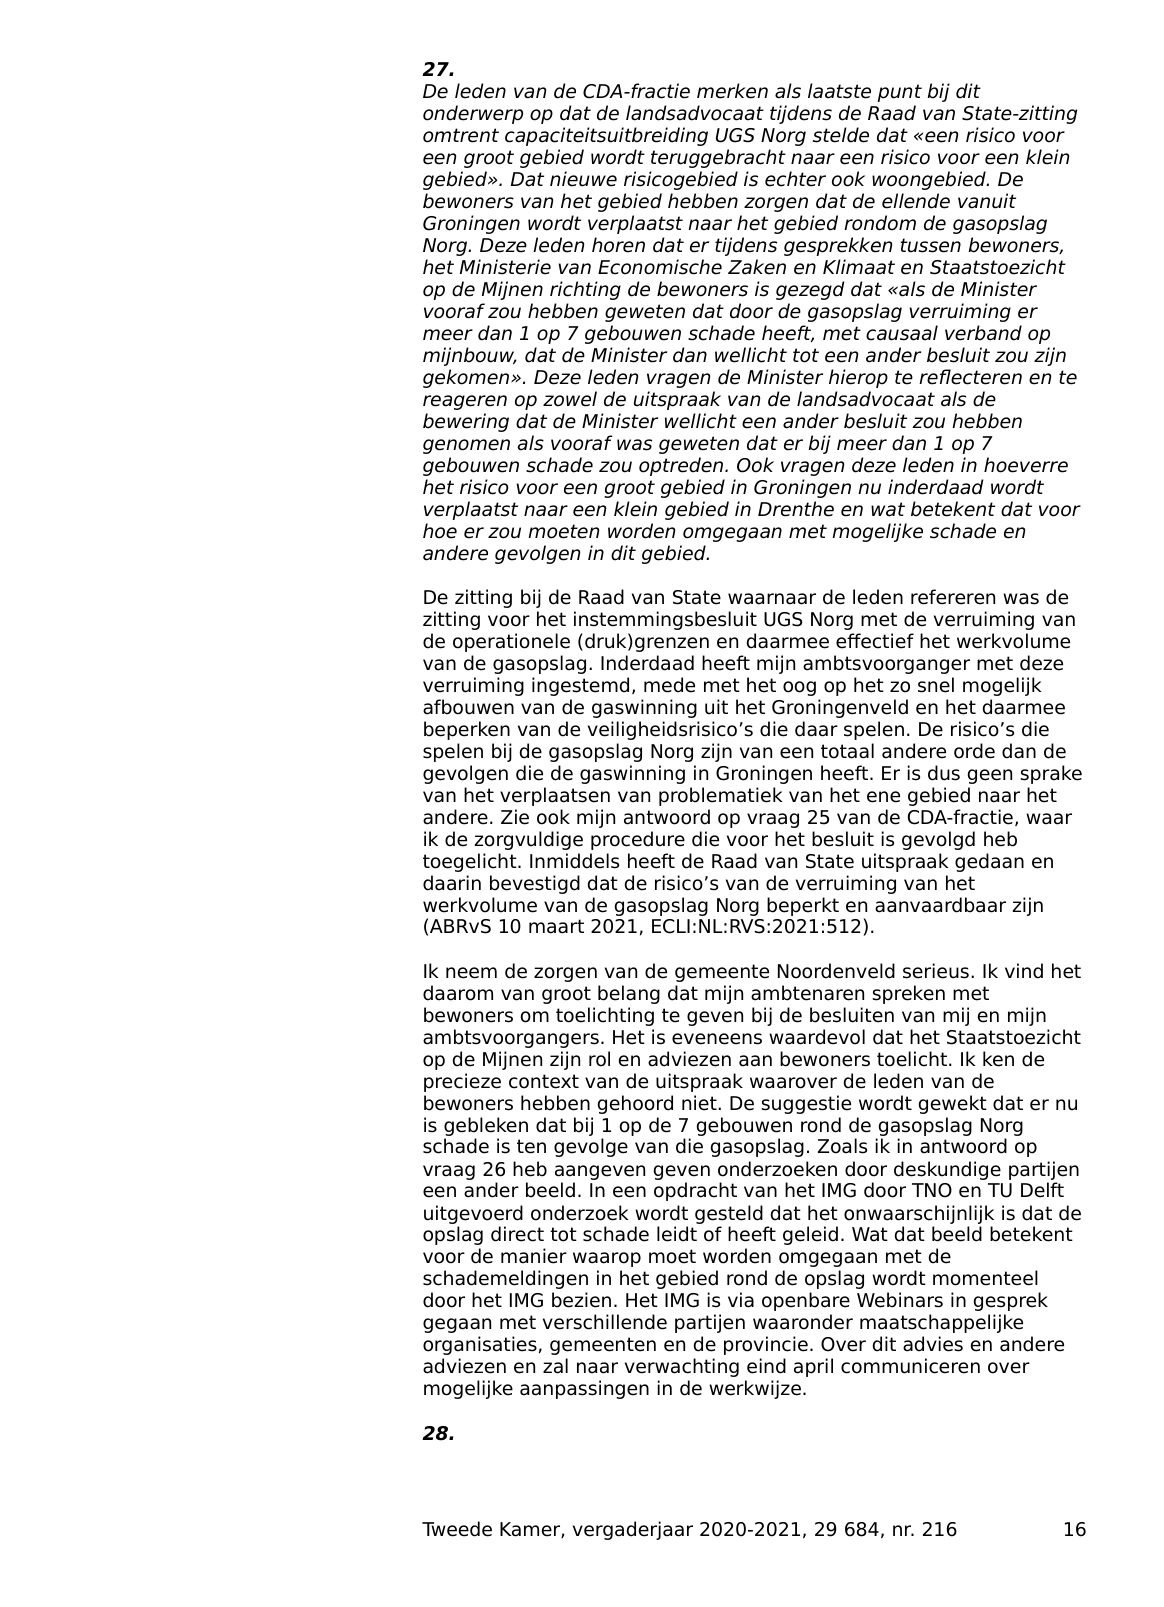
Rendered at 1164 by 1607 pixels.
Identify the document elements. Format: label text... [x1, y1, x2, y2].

text De zitting bij de Raad van State waarnaar de leden refereren was de zitting voor het instemmingsbesluit UGS Norg met de verruiming van de operationele (druk)grenzen en daarmee effectief het werkvolume van de gasopslag. Inderdaad heeft mijn ambtsvoorganger met deze verruiming ingestemd, mede met het oog op het zo snel mogelijk afbouwen van de gaswinning uit het Groningenveld en het daarmee beperken van de veiligheidsrisico’s die daar spelen. De risico’s die spelen bij de gasopslag Norg zijn van een totaal andere orde dan de gevolgen die de gaswinning in Groningen heeft. Er is dus geen sprake van het verplaatsen van problematiek van het ene gebied naar het andere. Zie ook mijn antwoord op vraag 25 van de CDA-fractie, waar ik de zorgvuldige procedure die voor het besluit is gevolgd heb toegelicht. Inmiddels heeft de Raad van State uitspraak gedaan en daarin bevestigd dat de risico’s van de verruiming van het werkvolume van de gasopslag Norg beperkt en aanvaardbaar zijn (ABRvS 10 maart 2021, ECLI:NL:RVS:2021:512). [422, 587, 1087, 938]
text 28. [422, 1422, 1087, 1444]
text De leden van de CDA-fractie merken als laatste punt bij dit onderwerp op dat de landsadvocaat tijdens de Raad van State-zitting omtrent capaciteitsuitbreiding UGS Norg stelde dat «een risico voor een groot gebied wordt teruggebracht naar een risico voor een klein gebied». Dat nieuwe risicogebied is echter ook woongebied. De bewoners van het gebied hebben zorgen dat de ellende vanuit Groningen wordt verplaatst naar het gebied rondom de gasopslag Norg. Deze leden horen dat er tijdens gesprekken tussen bewoners, het Ministerie van Economische Zaken en Klimaat en Staatstoezicht op de Mijnen richting de bewoners is gezegd dat «als de Minister vooraf zou hebben geweten dat door de gasopslag verruiming er meer dan 1 op 7 gebouwen schade heeft, met causaal verband op mijnbouw, dat de Minister dan wellicht tot een ander besluit zou zijn gekomen». Deze leden vragen de Minister hierop te reflecteren en te reageren op zowel de uitspraak van de landsadvocaat als de bewering dat de Minister wellicht een ander besluit zou hebben genomen als vooraf was geweten dat er bij meer dan 1 op 7 gebouwen schade zou optreden. Ook vragen deze leden in hoeverre het risico voor een groot gebied in Groningen nu inderdaad wordt verplaatst naar een klein gebied in Drenthe en wat betekent dat voor hoe er zou moeten worden omgegaan met mogelijke schade en andere gevolgen in dit gebied. [422, 81, 1087, 564]
text Ik neem de zorgen van de gemeente Noordenveld serieus. Ik vind het daarom van groot belang dat mijn ambtenaren spreken met bewoners om toelichting te geven bij de besluiten van mij en mijn ambtsvoorgangers. Het is eveneens waardevol dat het Staatstoezicht op de Mijnen zijn rol en adviezen aan bewoners toelicht. Ik ken de precieze context van de uitspraak waarover de leden van de bewoners hebben gehoord niet. De suggestie wordt gewekt dat er nu is gebleken dat bij 1 op de 7 gebouwen rond de gasopslag Norg schade is ten gevolge van die gasopslag. Zoals ik in antwoord op vraag 26 heb aangeven geven onderzoeken door deskundige partijen een ander beeld. In een opdracht van het IMG door TNO en TU Delft uitgevoerd onderzoek wordt gesteld dat het onwaarschijnlijk is dat de opslag direct tot schade leidt of heeft geleid. Wat dat beeld betekent voor de manier waarop moet worden omgegaan met de schademeldingen in het gebied rond de opslag wordt momenteel door het IMG bezien. Het IMG is via openbare Webinars in gesprek gegaan met verschillende partijen waaronder maatschappelijke organisaties, gemeenten en de provincie. Over dit advies en andere adviezen en zal naar verwachting eind april communiceren over mogelijke aanpassingen in de werkwijze. [422, 961, 1087, 1400]
text 27. [422, 59, 1087, 81]
